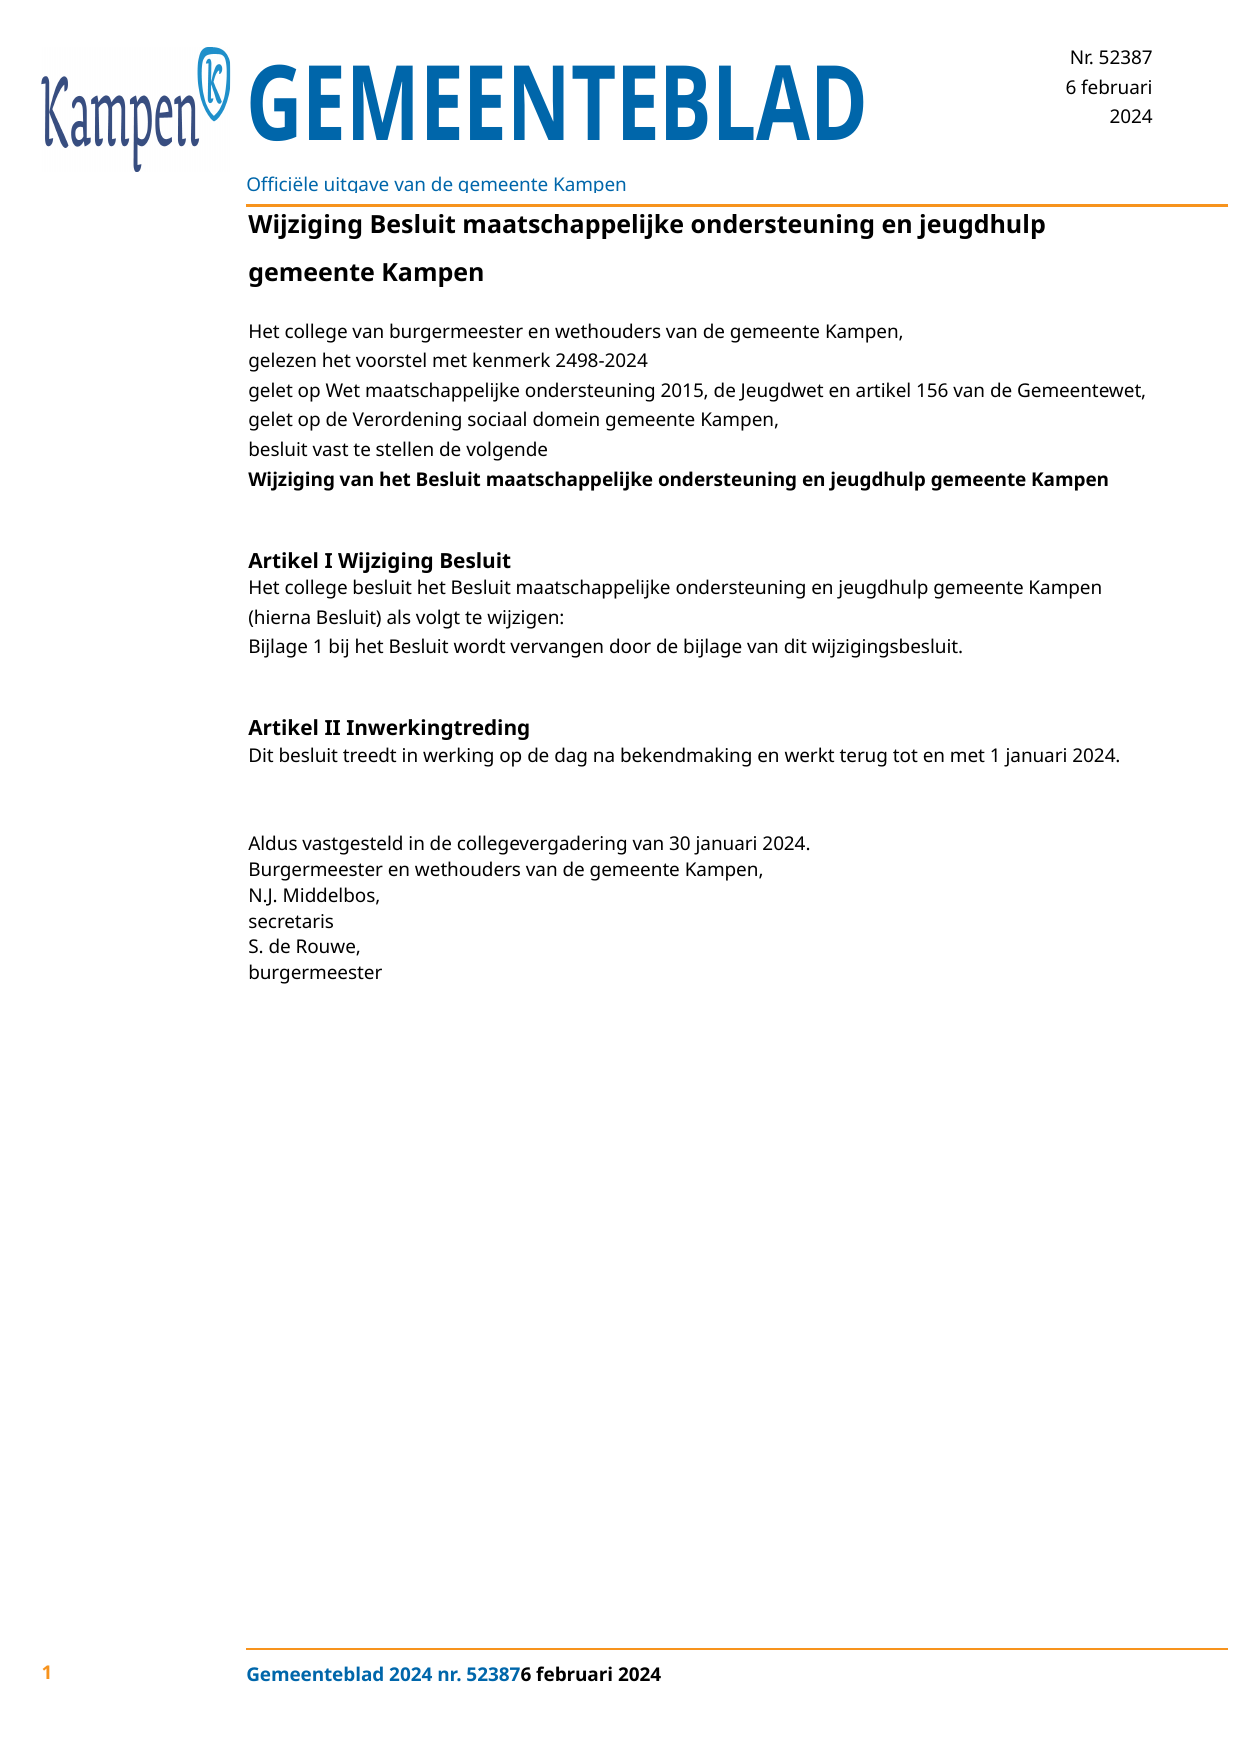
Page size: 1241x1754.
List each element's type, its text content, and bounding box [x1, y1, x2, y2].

text gelet op Wet maatschappelijke ondersteuning 2015, de Jeugdwet en artikel 156 van de Gemeentewet, [248, 377, 1152, 403]
text burgermeester [248, 959, 1152, 985]
text Bijlage 1 bij het Besluit wordt vervangen door de bijlage van dit wijzigingsbesluit. [248, 633, 1152, 659]
text gelezen het voorstel met kenmerk 2498-2024 [248, 347, 1152, 373]
text Wijziging Besluit maatschappelijke ondersteuning en jeugdhulp gemeente Kampen [248, 207, 1152, 288]
text S. de Rouwe, [248, 933, 1152, 959]
text Artikel I Wijziging Besluit [248, 546, 1152, 574]
text gelet op de Verordening sociaal domein gemeente Kampen, [248, 407, 1152, 432]
text Burgermeester en wethouders van de gemeente Kampen, [248, 856, 1152, 882]
text Wijziging van het Besluit maatschappelijke ondersteuning en jeugdhulp gemeente Kampen [248, 466, 1152, 492]
text Aldus vastgesteld in de collegevergadering van 30 januari 2024. [248, 831, 1152, 856]
text Artikel II Inwerkingtreding [248, 713, 1152, 742]
text Dit besluit treedt in werking op de dag na bekendmaking en werkt terug tot en met 1 januari 2024. [248, 742, 1152, 768]
text secretaris [248, 908, 1152, 933]
text Het college van burgermeester en wethouders van de gemeente Kampen, [248, 318, 1152, 344]
text N.J. Middelbos, [248, 882, 1152, 908]
text besluit vast te stellen de volgende [248, 436, 1152, 462]
picture [41, 47, 231, 172]
text Het college besluit het Besluit maatschappelijke ondersteuning en jeugdhulp gemeente Kampen (hierna Besluit) als volgt te wijzigen: [248, 574, 1152, 629]
